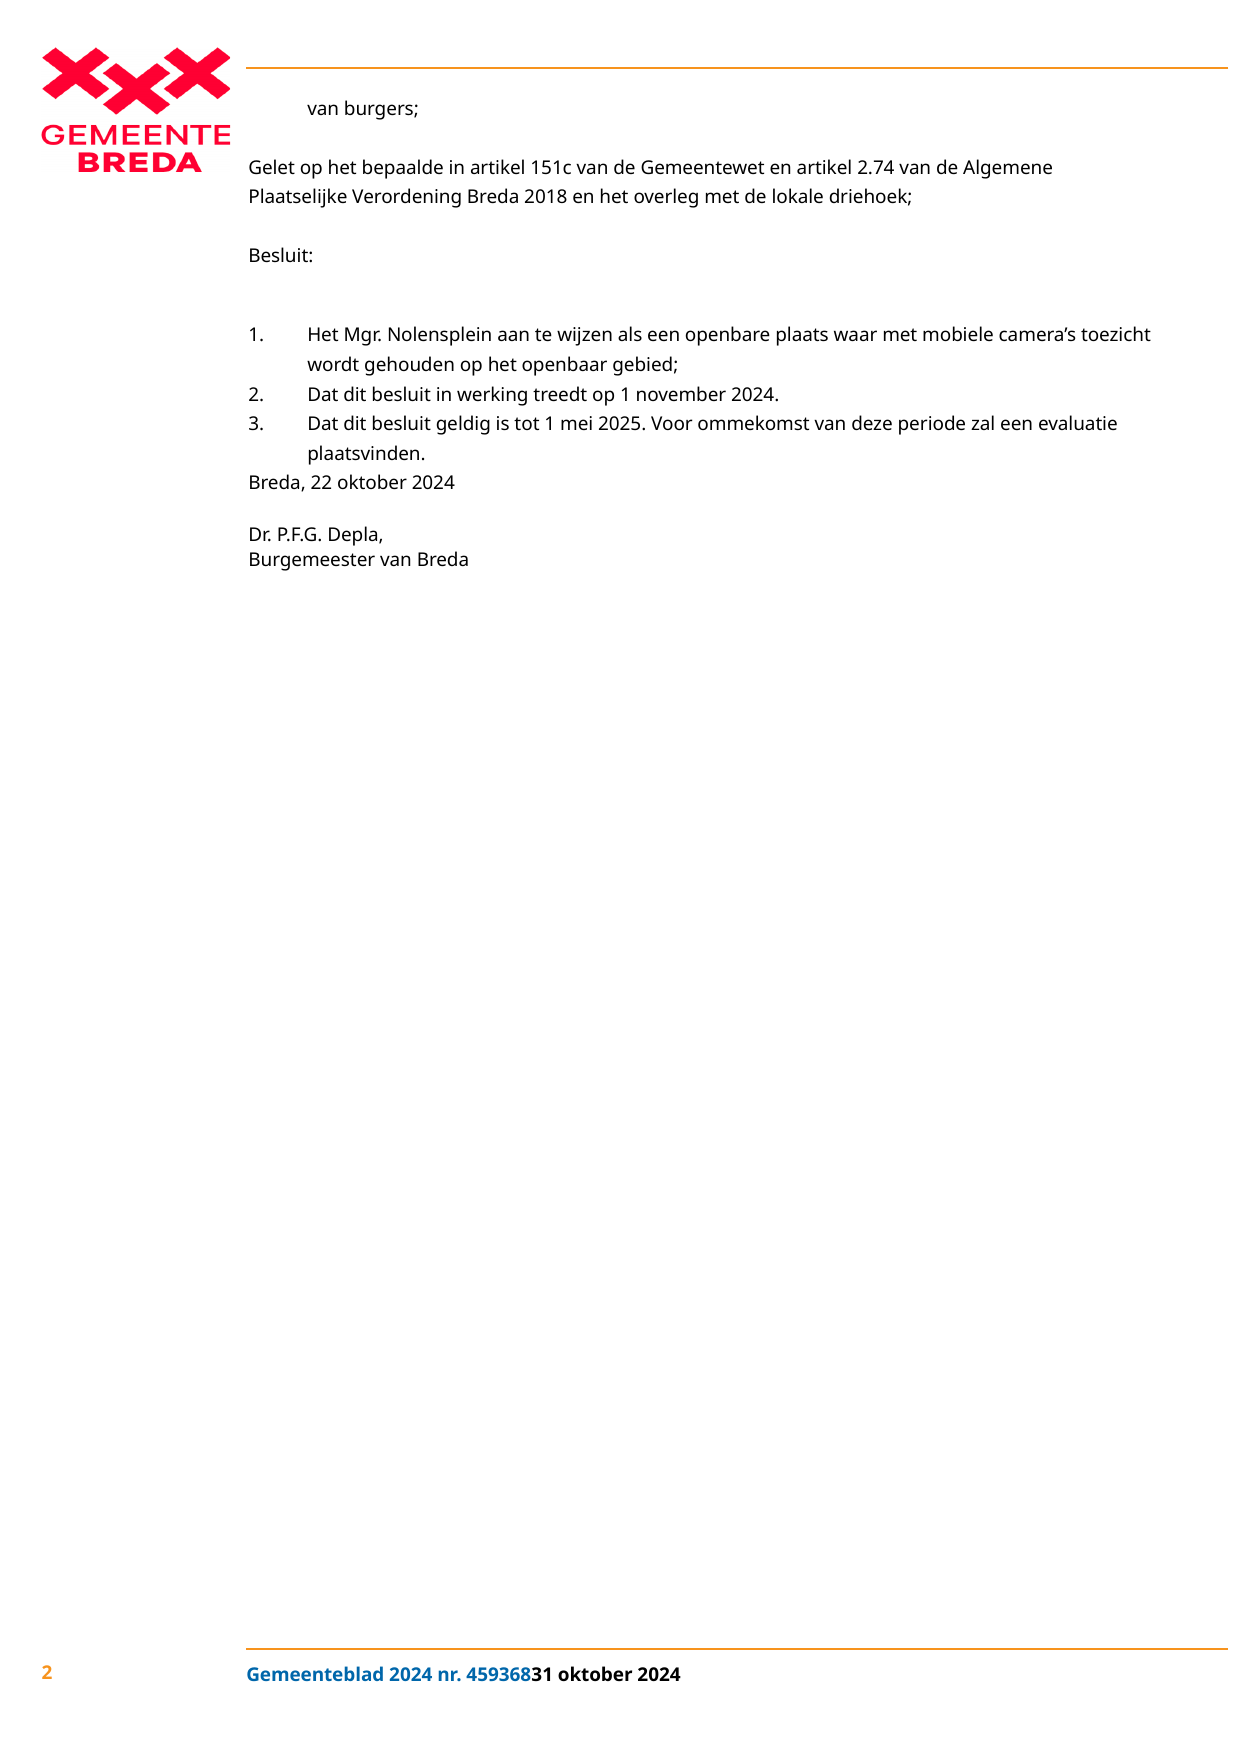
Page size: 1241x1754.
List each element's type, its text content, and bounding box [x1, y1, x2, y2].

list van burgers; [248, 95, 1152, 121]
picture [41, 47, 231, 172]
list Dat dit besluit geldig is tot 1 mei 2025. Voor ommekomst van deze periode zal een evaluatie plaatsvinden. [248, 410, 1152, 466]
text Besluit: [248, 243, 1152, 268]
list Het Mgr. Nolensplein aan te wijzen als een openbare plaats waar met mobiele camera’s toezicht wordt gehouden op het openbaar gebied; [248, 322, 1152, 377]
text Breda, 22 oktober 2024 [248, 469, 1152, 495]
text Dr. P.F.G. Depla, [248, 521, 1152, 547]
list Dat dit besluit in werking treedt op 1 november 2024. [248, 381, 1152, 406]
text Gelet op het bepaalde in artikel 151c van de Gemeentewet en artikel 2.74 van de Algemene Plaatselijke Verordening Breda 2018 en het overleg met de lokale driehoek; [248, 154, 1152, 209]
text Burgemeester van Breda [248, 547, 1152, 572]
